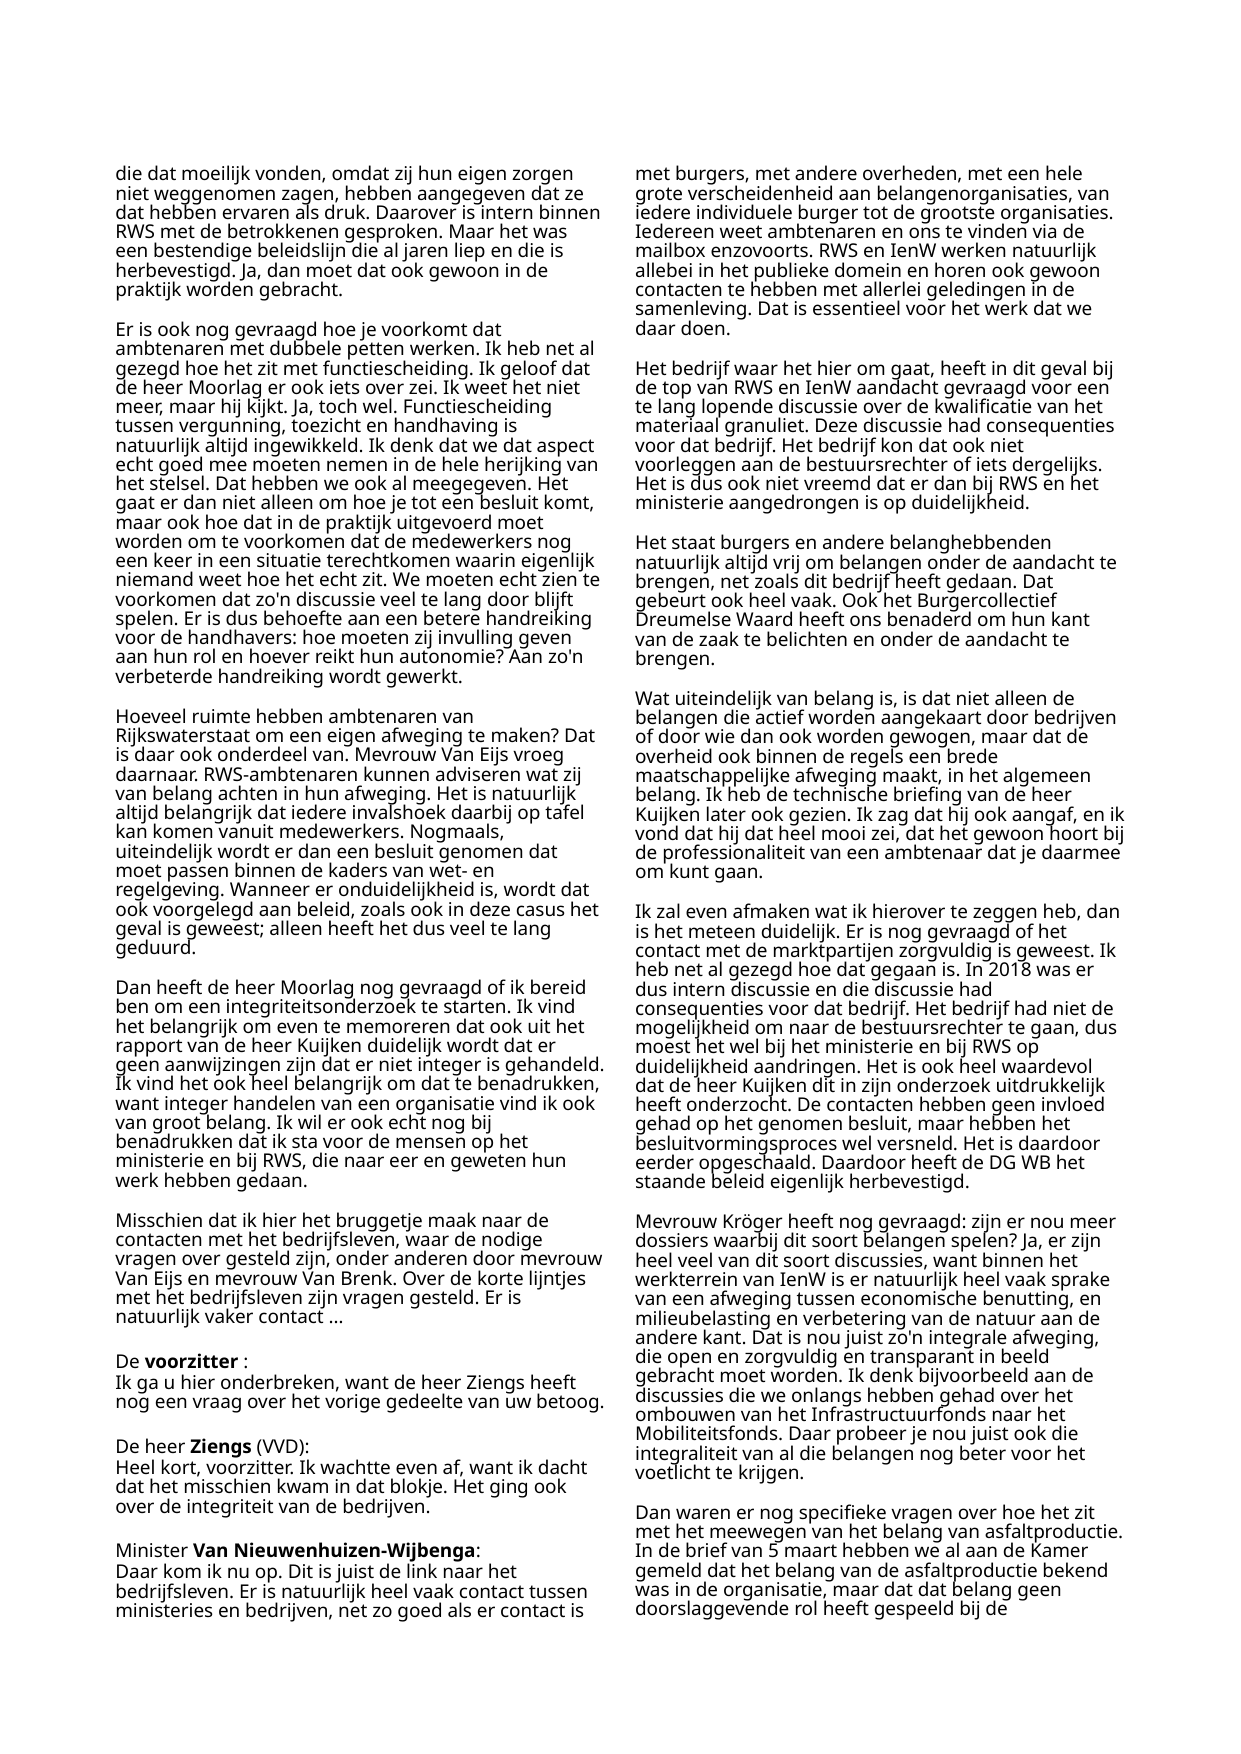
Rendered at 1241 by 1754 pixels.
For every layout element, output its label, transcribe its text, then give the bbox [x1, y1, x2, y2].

text Minister Van Nieuwenhuizen-Wijbenga: [115, 1538, 605, 1563]
text met burgers, met andere overheden, met een hele grote verscheidenheid aan belangenorganisaties, van iedere individuele burger tot de grootste organisaties. Iedereen weet ambtenaren en ons te vinden via de mailbox enzovoorts. RWS en IenW werken natuurlijk allebei in het publieke domein en horen ook gewoon contacten te hebben met allerlei geledingen in de samenleving. Dat is essentieel voor het werk dat we daar doen. [635, 165, 1125, 339]
text Hoeveel ruimte hebben ambtenaren van Rijkswaterstaat om een eigen afweging te maken? Dat is daar ook onderdeel van. Mevrouw Van Eijs vroeg daarnaar. RWS-ambtenaren kunnen adviseren wat zij van belang achten in hun afweging. Het is natuurlijk altijd belangrijk dat iedere invalshoek daarbij op tafel kan komen vanuit medewerkers. Nogmaals, uiteindelijk wordt er dan een besluit genomen dat moet passen binnen de kaders van wet- en regelgeving. Wanneer er onduidelijkheid is, wordt dat ook voorgelegd aan beleid, zoals ook in deze casus het geval is geweest; alleen heeft het dus veel te lang geduurd. [115, 708, 605, 958]
text die dat moeilijk vonden, omdat zij hun eigen zorgen niet weggenomen zagen, hebben aangegeven dat ze dat hebben ervaren als druk. Daarover is intern binnen RWS met de betrokkenen gesproken. Maar het was een bestendige beleidslijn die al jaren liep en die is herbevestigd. Ja, dan moet dat ook gewoon in de praktijk worden gebracht. [115, 165, 605, 300]
text Heel kort, voorzitter. Ik wachtte even af, want ik dacht dat het misschien kwam in dat blokje. Het ging ook over de integriteit van de bedrijven. [115, 1459, 605, 1517]
text Wat uiteindelijk van belang is, is dat niet alleen de belangen die actief worden aangekaart door bedrijven of door wie dan ook worden gewogen, maar dat de overheid ook binnen de regels een brede maatschappelijke afweging maakt, in het algemeen belang. Ik heb de technische briefing van de heer Kuijken later ook gezien. Ik zag dat hij ook aangaf, en ik vond dat hij dat heel mooi zei, dat het gewoon hoort bij de professionaliteit van een ambtenaar dat je daarmee om kunt gaan. [635, 690, 1125, 883]
text Dan waren er nog specifieke vragen over hoe het zit met het meewegen van het belang van asfaltproductie. In de brief van 5 maart hebben we al aan de Kamer gemeld dat het belang van de asfaltproductie bekend was in de organisatie, maar dat dat belang geen doorslaggevende rol heeft gespeeld bij de [635, 1504, 1125, 1619]
text Daar kom ik nu op. Dit is juist de link naar het bedrijfsleven. Er is natuurlijk heel vaak contact tussen ministeries en bedrijven, net zo goed als er contact is [115, 1563, 605, 1621]
text Ik ga u hier onderbreken, want de heer Ziengs heeft nog een vraag over het vorige gedeelte van uw betoog. [115, 1374, 605, 1412]
text Misschien dat ik hier het bruggetje maak naar de contacten met het bedrijfsleven, waar de nodige vragen over gesteld zijn, onder anderen door mevrouw Van Eijs en mevrouw Van Brenk. Over de korte lijntjes met het bedrijfsleven zijn vragen gesteld. Er is natuurlijk vaker contact … [115, 1212, 605, 1327]
text Ik zal even afmaken wat ik hierover te zeggen heb, dan is het meteen duidelijk. Er is nog gevraagd of het contact met de marktpartijen zorgvuldig is geweest. Ik heb net al gezegd hoe dat gegaan is. In 2018 was er dus intern discussie en die discussie had consequenties voor dat bedrijf. Het bedrijf had niet de mogelijkheid om naar de bestuursrechter te gaan, dus moest het wel bij het ministerie en bij RWS op duidelijkheid aandringen. Het is ook heel waardevol dat de heer Kuijken dit in zijn onderzoek uitdrukkelijk heeft onderzocht. De contacten hebben geen invloed gehad op het genomen besluit, maar hebben het besluitvormingsproces wel versneld. Het is daardoor eerder opgeschaald. Daardoor heeft de DG WB het staande beleid eigenlijk herbevestigd. [635, 903, 1125, 1192]
text De heer Ziengs (VVD): [115, 1433, 605, 1459]
text Het bedrijf waar het hier om gaat, heeft in dit geval bij de top van RWS en IenW aandacht gevraagd voor een te lang lopende discussie over de kwalificatie van het materiaal granuliet. Deze discussie had consequenties voor dat bedrijf. Het bedrijf kon dat ook niet voorleggen aan de bestuursrechter of iets dergelijks. Het is dus ook niet vreemd dat er dan bij RWS en het ministerie aangedrongen is op duidelijkheid. [635, 359, 1125, 514]
text Dan heeft de heer Moorlag nog gevraagd of ik bereid ben om een integriteitsonderzoek te starten. Ik vind het belangrijk om even te memoreren dat ook uit het rapport van de heer Kuijken duidelijk wordt dat er geen aanwijzingen zijn dat er niet integer is gehandeld. Ik vind het ook heel belangrijk om dat te benadrukken, want integer handelen van een organisatie vind ik ook van groot belang. Ik wil er ook echt nog bij benadrukken dat ik sta voor de mensen op het ministerie en bij RWS, die naar eer en geweten hun werk hebben gedaan. [115, 979, 605, 1191]
text Het staat burgers en andere belanghebbenden natuurlijk altijd vrij om belangen onder de aandacht te brengen, net zoals dit bedrijf heeft gedaan. Dat gebeurt ook heel vaak. Ook het Burgercollectief Dreumelse Waard heeft ons benaderd om hun kant van de zaak te belichten en onder de aandacht te brengen. [635, 534, 1125, 669]
text Mevrouw Kröger heeft nog gevraagd: zijn er nou meer dossiers waarbij dit soort belangen spelen? Ja, er zijn heel veel van dit soort discussies, want binnen het werkterrein van IenW is er natuurlijk heel vaak sprake van een afweging tussen economische benutting, en milieubelasting en verbetering van de natuur aan de andere kant. Dat is nou juist zo'n integrale afweging, die open en zorgvuldig en transparant in beeld gebracht moet worden. Ik denk bijvoorbeeld aan de discussies die we onlangs hebben gehad over het ombouwen van het Infrastructuurfonds naar het Mobiliteitsfonds. Daar probeer je nou juist ook die integraliteit van al die belangen nog beter voor het voetlicht te krijgen. [635, 1213, 1125, 1483]
text Er is ook nog gevraagd hoe je voorkomt dat ambtenaren met dubbele petten werken. Ik heb net al gezegd hoe het zit met functiescheiding. Ik geloof dat de heer Moorlag er ook iets over zei. Ik weet het niet meer, maar hij kijkt. Ja, toch wel. Functiescheiding tussen vergunning, toezicht en handhaving is natuurlijk altijd ingewikkeld. Ik denk dat we dat aspect echt goed mee moeten nemen in de hele herijking van het stelsel. Dat hebben we ook al meegegeven. Het gaat er dan niet alleen om hoe je tot een besluit komt, maar ook hoe dat in de praktijk uitgevoerd moet worden om te voorkomen dat de medewerkers nog een keer in een situatie terechtkomen waarin eigenlijk niemand weet hoe het echt zit. We moeten echt zien te voorkomen dat zo'n discussie veel te lang door blijft spelen. Er is dus behoefte aan een betere handreiking voor de handhavers: hoe moeten zij invulling geven aan hun rol en hoever reikt hun autonomie? Aan zo'n verbeterde handreiking wordt gewerkt. [115, 321, 605, 687]
text De voorzitter : [115, 1348, 605, 1374]
